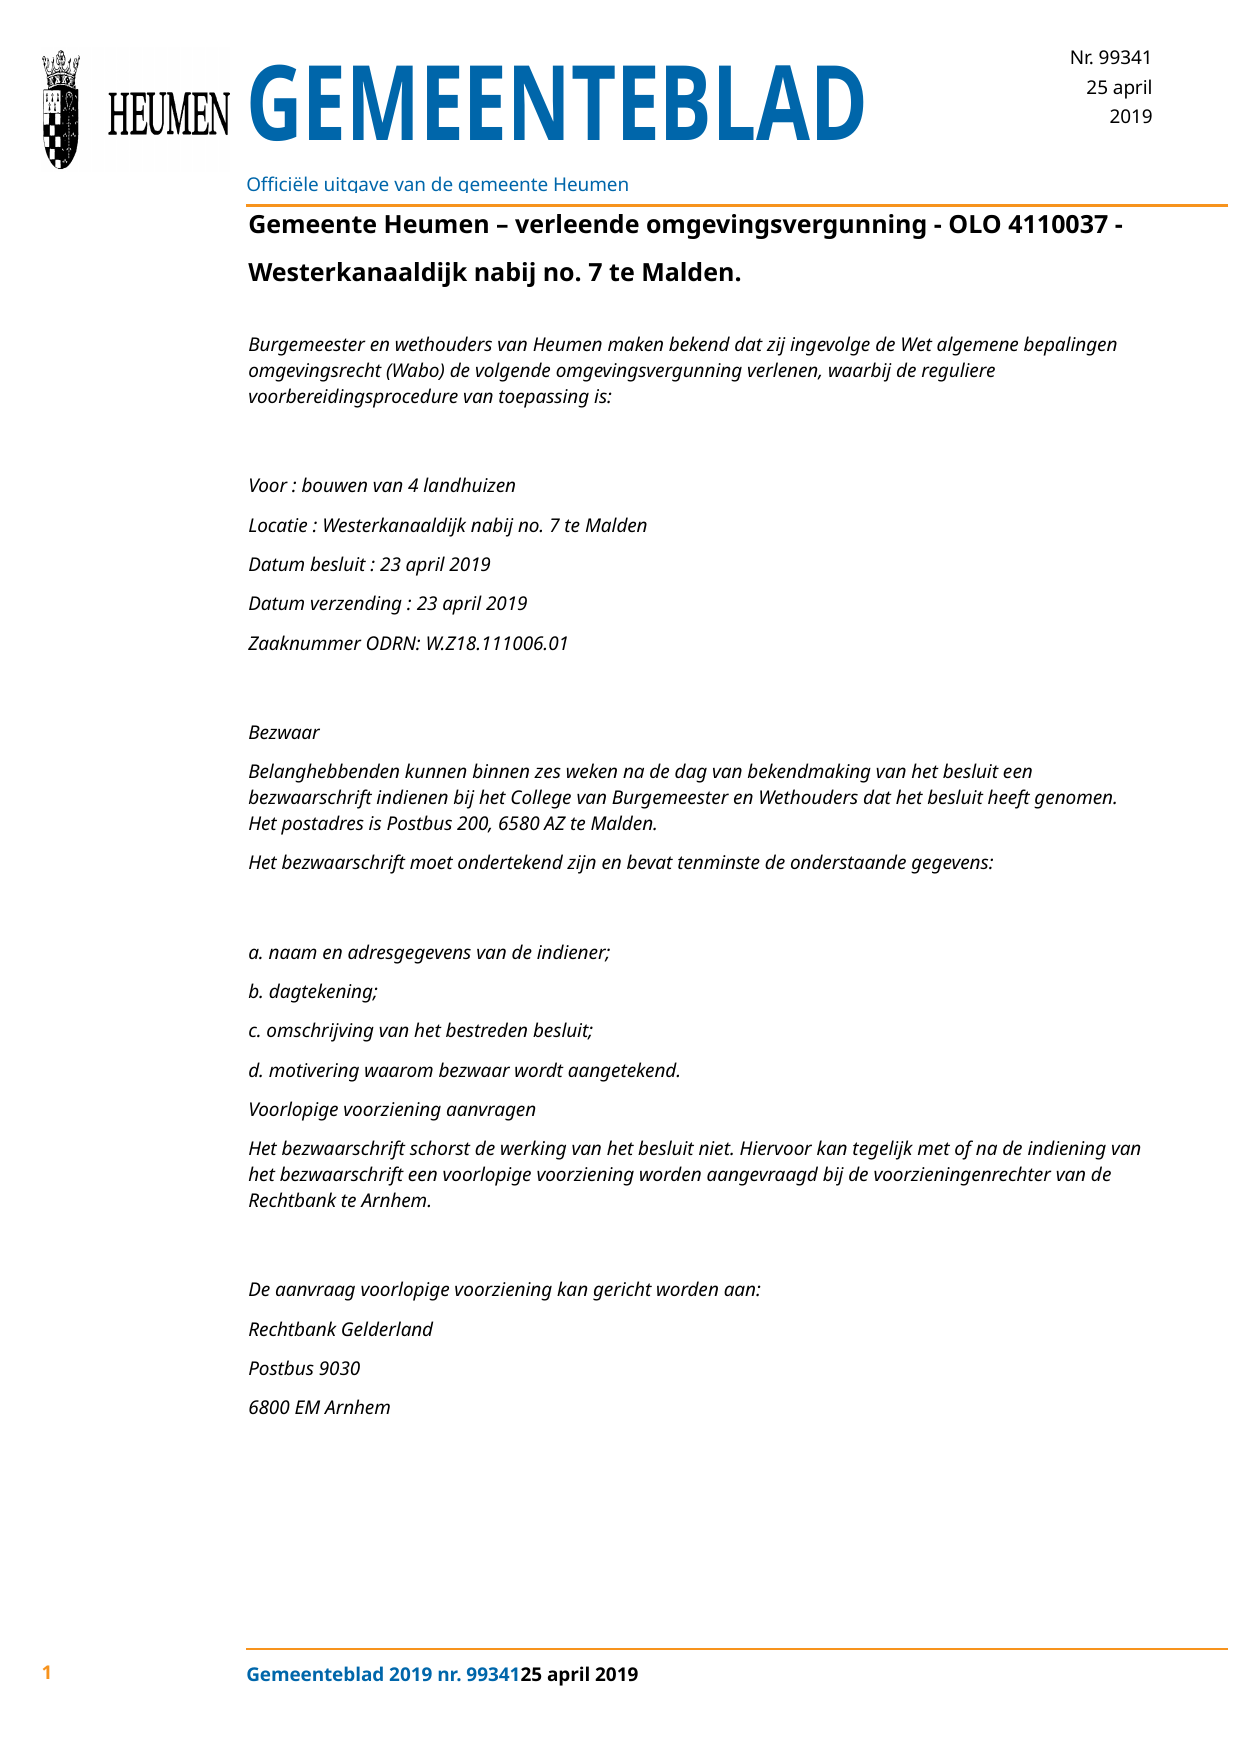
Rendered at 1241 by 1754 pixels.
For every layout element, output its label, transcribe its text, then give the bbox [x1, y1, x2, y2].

text Locatie : Westerkanaaldijk nabij no. 7 te Malden [248, 512, 1152, 538]
text Het bezwaarschrift moet ondertekend zijn en bevat tenminste de onderstaande gegevens: [248, 849, 1152, 875]
text d. motivering waarom bezwaar wordt aangetekend. [248, 1057, 1152, 1083]
text Postbus 9030 [248, 1355, 1152, 1381]
text a. naam en adresgegevens van de indiener; [248, 939, 1152, 965]
text De aanvraag voorlopige voorziening kan gericht worden aan: [248, 1277, 1152, 1302]
text Datum verzending : 23 april 2019 [248, 590, 1152, 616]
text Het bezwaarschrift schorst de werking van het besluit niet. Hiervoor kan tegelijk met of na de indiening van het bezwaarschrift een voorlopige voorziening worden aangevraagd bij de voorzieningenrechter van de Rechtbank te Arnhem. [248, 1135, 1152, 1213]
text b. dagtekening; [248, 978, 1152, 1004]
text Burgemeester en wethouders van Heumen maken bekend dat zij ingevolge de Wet algemene bepalingen omgevingsrecht (Wabo) de volgende omgevingsvergunning verlenen, waarbij de reguliere voorbereidingsprocedure van toepassing is: [248, 331, 1152, 409]
text Rechtbank Gelderland [248, 1316, 1152, 1342]
text c. omschrijving van het bestreden besluit; [248, 1018, 1152, 1043]
text Bezwaar [248, 719, 1152, 745]
text Gemeente Heumen – verleende omgevingsvergunning - OLO 4110037 - Westerkanaaldijk nabij no. 7 te Malden. [248, 207, 1152, 288]
text Voor : bouwen van 4 landhuizen [248, 473, 1152, 498]
picture [41, 47, 231, 172]
text Belanghebbenden kunnen binnen zes weken na de dag van bekendmaking van het besluit een bezwaarschrift indienen bij het College van Burgemeester en Wethouders dat het besluit heeft genomen. Het postadres is Postbus 200, 6580 AZ te Malden. [248, 759, 1152, 836]
text 6800 EM Arnhem [248, 1394, 1152, 1420]
text Voorlopige voorziening aanvragen [248, 1096, 1152, 1122]
text Zaaknummer ODRN: W.Z18.111006.01 [248, 630, 1152, 655]
text Datum besluit : 23 april 2019 [248, 551, 1152, 577]
